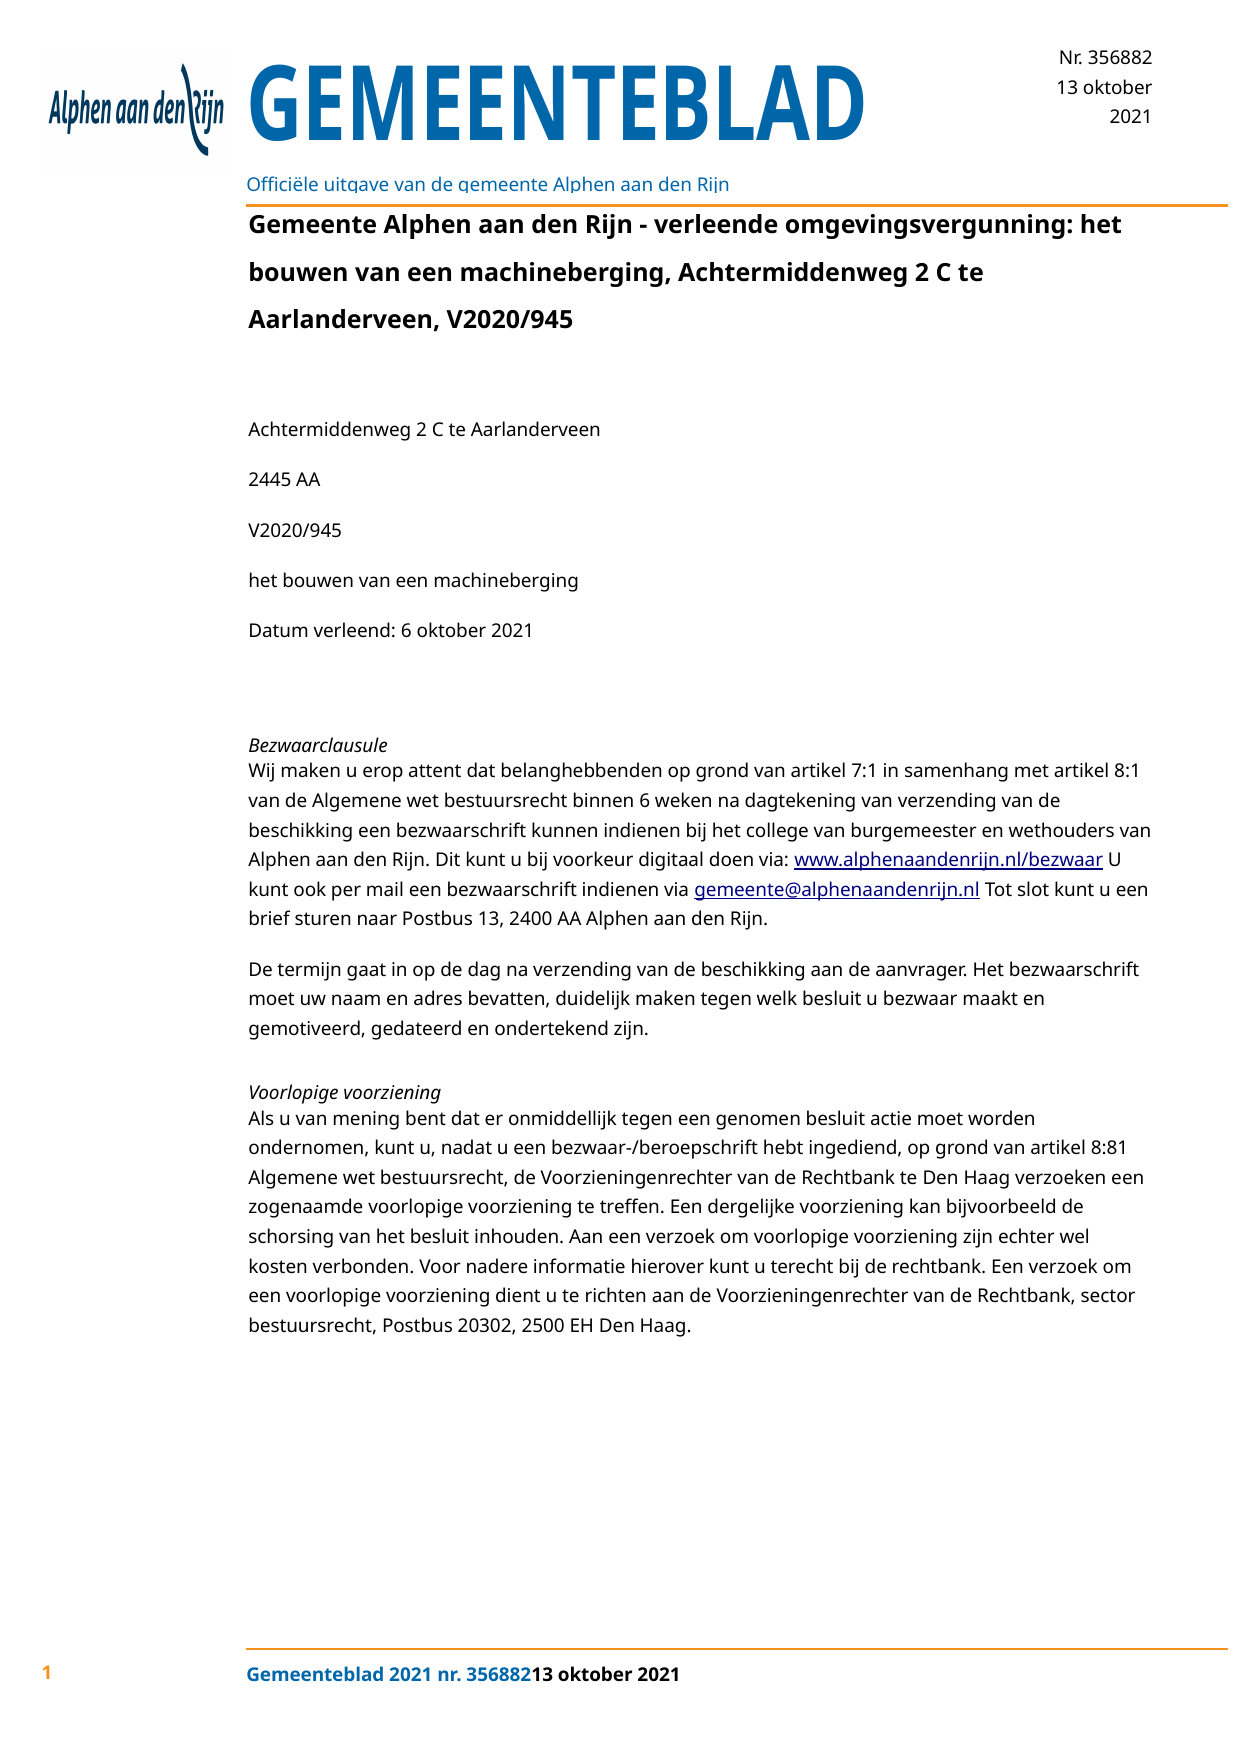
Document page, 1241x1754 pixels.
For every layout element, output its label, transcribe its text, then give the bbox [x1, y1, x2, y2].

text Datum verleend: 6 oktober 2021 [248, 618, 1152, 643]
text het bouwen van een machineberging [248, 567, 1152, 593]
text Als u van mening bent dat er onmiddellijk tegen een genomen besluit actie moet worden ondernomen, kunt u, nadat u een bezwaar-/beroepschrift hebt ingediend, op grond van artikel 8:81 Algemene wet bestuursrecht, de Voorzieningenrechter van de Rechtbank te Den Haag verzoeken een zogenaamde voorlopige voorziening te treffen. Een dergelijke voorziening kan bijvoorbeeld de schorsing van het besluit inhouden. Aan een verzoek om voorlopige voorziening zijn echter wel kosten verbonden. Voor nadere informatie hierover kunt u terecht bij de rechtbank. Een verzoek om een voorlopige voorziening dient u te richten aan de Voorzieningenrechter van de Rechtbank, sector bestuursrecht, Postbus 20302, 2500 EH Den Haag. [248, 1105, 1152, 1338]
text Voorlopige voorziening [248, 1079, 1152, 1105]
text Bezwaarclausule [248, 732, 1152, 758]
text De termijn gaat in op de dag na verzending van de beschikking aan de aanvrager. Het bezwaarschrift moet uw naam en adres bevatten, duidelijk maken tegen welk besluit u bezwaar maakt en gemotiveerd, gedateerd en ondertekend zijn. [248, 956, 1152, 1041]
text Wij maken u erop attent dat belanghebbenden op grond van artikel 7:1 in samenhang met artikel 8:1 van de Algemene wet bestuursrecht binnen 6 weken na dagtekening van verzending van de beschikking een bezwaarschrift kunnen indienen bij het college van burgemeester en wethouders van Alphen aan den Rijn. Dit kunt u bij voorkeur digitaal doen via: www.alphenaandenrijn.nl/bezwaar U kunt ook per mail een bezwaarschrift indienen via gemeente@alphenaandenrijn.nl Tot slot kunt u een brief sturen naar Postbus 13, 2400 AA Alphen aan den Rijn. [248, 758, 1152, 931]
text Achtermiddenweg 2 C te Aarlanderveen [248, 416, 1152, 442]
picture [41, 47, 231, 172]
text Gemeente Alphen aan den Rijn - verleende omgevingsvergunning: het bouwen van een machineberging, Achtermiddenweg 2 C te Aarlanderveen, V2020/945 [248, 207, 1152, 336]
text 2445 AA [248, 466, 1152, 492]
text V2020/945 [248, 517, 1152, 542]
